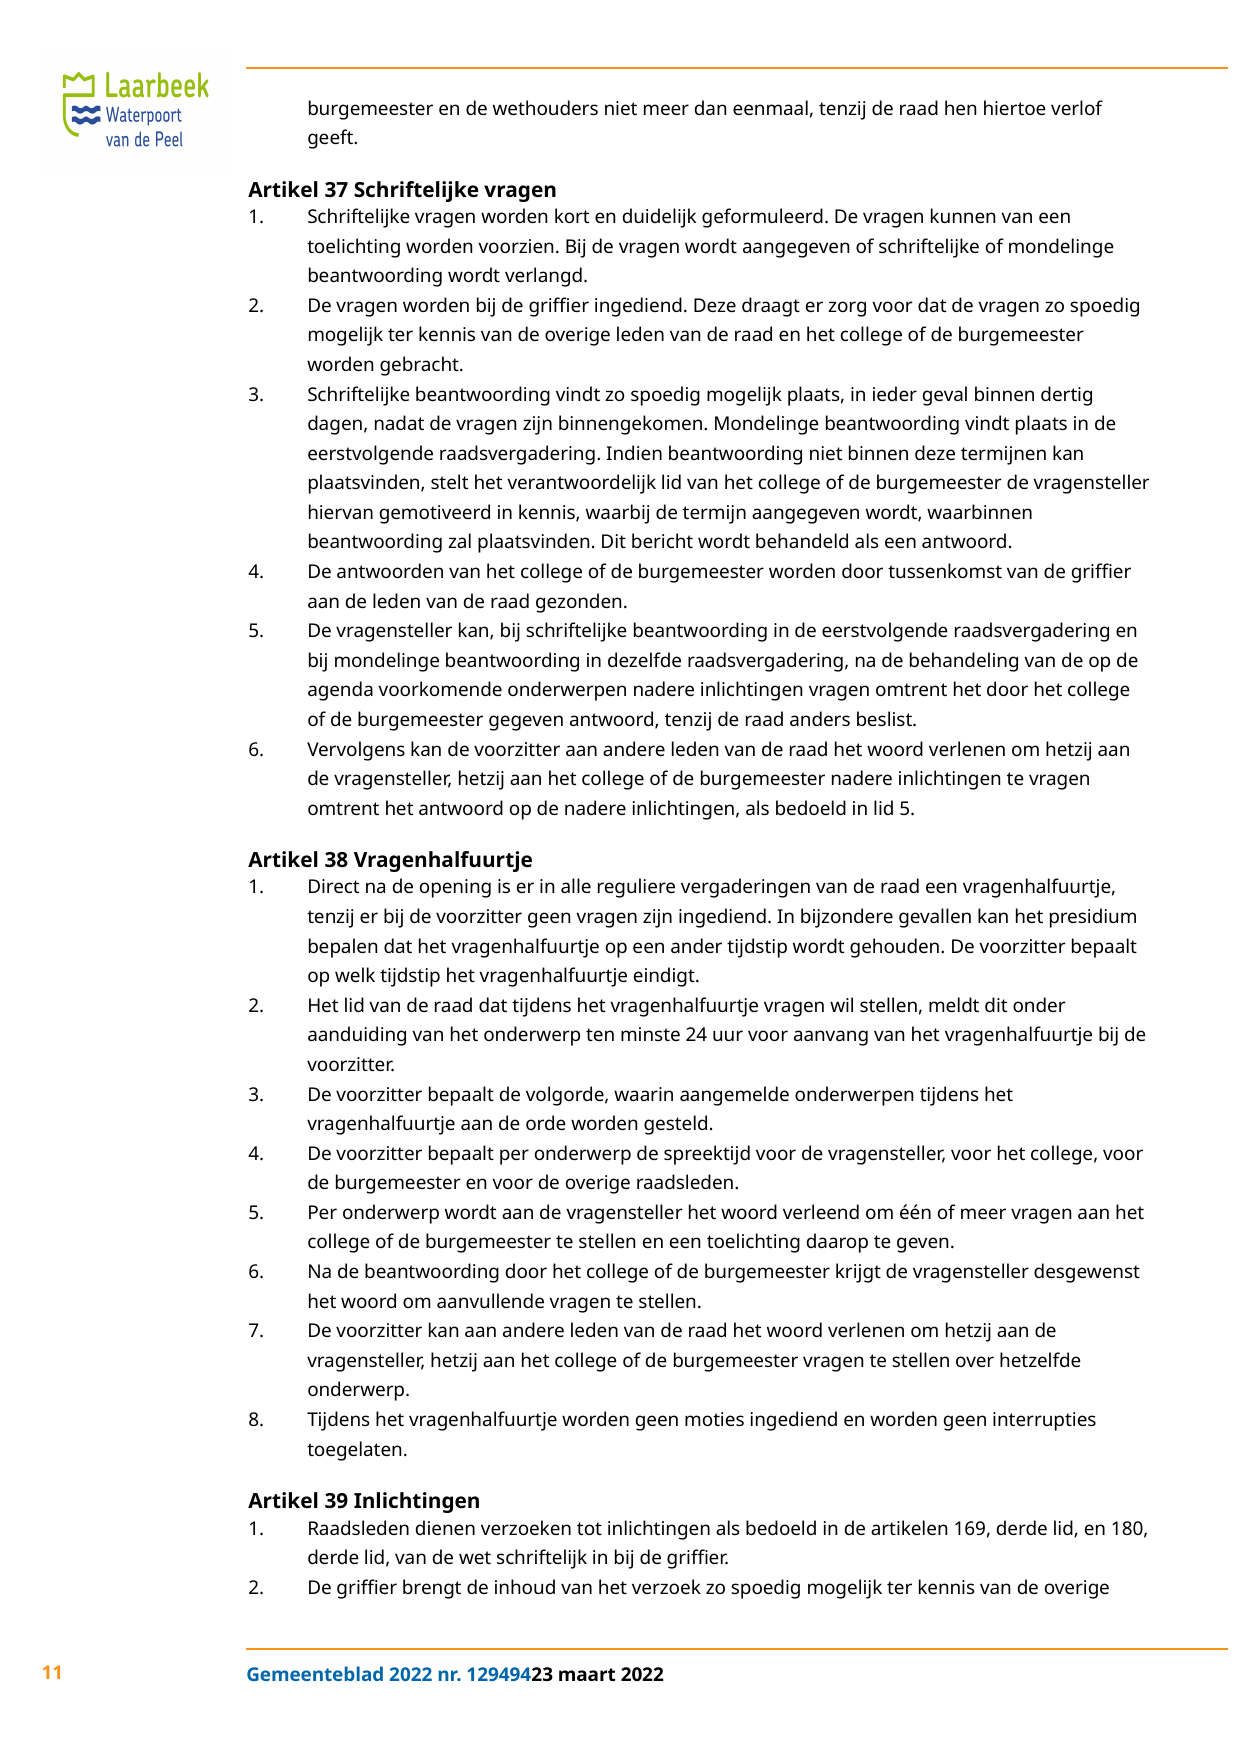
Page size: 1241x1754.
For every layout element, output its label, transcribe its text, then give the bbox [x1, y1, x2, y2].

list Direct na de opening is er in alle reguliere vergaderingen van de raad een vragenhalfuurtje, tenzij er bij de voorzitter geen vragen zijn ingediend. In bijzondere gevallen kan het presidium bepalen dat het vragenhalfuurtje op een ander tijdstip wordt gehouden. De voorzitter bepaalt op welk tijdstip het vragenhalfuurtje eindigt. [248, 874, 1152, 988]
list Het lid van de raad dat tijdens het vragenhalfuurtje vragen wil stellen, meldt dit onder aanduiding van het onderwerp ten minste 24 uur voor aanvang van het vragenhalfuurtje bij de voorzitter. [248, 992, 1152, 1077]
text Artikel 39 Inlichtingen [248, 1486, 1152, 1515]
list De vragen worden bij de griffier ingediend. Deze draagt er zorg voor dat de vragen zo spoedig mogelijk ter kennis van de overige leden van de raad en het college of de burgemeester worden gebracht. [248, 292, 1152, 377]
list Vervolgens kan de voorzitter aan andere leden van de raad het woord verlenen om hetzij aan de vragensteller, hetzij aan het college of de burgemeester nadere inlichtingen te vragen omtrent het antwoord op de nadere inlichtingen, als bedoeld in lid 5. [248, 736, 1152, 821]
list De voorzitter bepaalt per onderwerp de spreektijd voor de vragensteller, voor het college, voor de burgemeester en voor de overige raadsleden. [248, 1140, 1152, 1195]
list Schriftelijke vragen worden kort en duidelijk geformuleerd. De vragen kunnen van een toelichting worden voorzien. Bij de vragen wordt aangegeven of schriftelijke of mondelinge beantwoording wordt verlangd. [248, 203, 1152, 288]
list Na de beantwoording door het college of de burgemeester krijgt de vragensteller desgewenst het woord om aanvullende vragen te stellen. [248, 1258, 1152, 1314]
text Artikel 38 Vragenhalfuurtje [248, 845, 1152, 874]
list De voorzitter kan aan andere leden van de raad het woord verlenen om hetzij aan de vragensteller, hetzij aan het college of de burgemeester vragen te stellen over hetzelfde onderwerp. [248, 1317, 1152, 1402]
list burgemeester en de wethouders niet meer dan eenmaal, tenzij de raad hen hiertoe verlof geeft. [248, 95, 1152, 150]
list Schriftelijke beantwoording vindt zo spoedig mogelijk plaats, in ieder geval binnen dertig dagen, nadat de vragen zijn binnengekomen. Mondelinge beantwoording vindt plaats in de eerstvolgende raadsvergadering. Indien beantwoording niet binnen deze termijnen kan plaatsvinden, stelt het verantwoordelijk lid van het college of de burgemeester de vragensteller hiervan gemotiveerd in kennis, waarbij de termijn aangegeven wordt, waarbinnen beantwoording zal plaatsvinden. Dit bericht wordt behandeld als een antwoord. [248, 381, 1152, 554]
picture [41, 47, 231, 172]
list Per onderwerp wordt aan de vragensteller het woord verleend om één of meer vragen aan het college of de burgemeester te stellen en een toelichting daarop te geven. [248, 1199, 1152, 1254]
list De antwoorden van het college of de burgemeester worden door tussenkomst van de griffier aan de leden van de raad gezonden. [248, 558, 1152, 613]
list De vragensteller kan, bij schriftelijke beantwoording in de eerstvolgende raadsvergadering en bij mondelinge beantwoording in dezelfde raadsvergadering, na de behandeling van de op de agenda voorkomende onderwerpen nadere inlichtingen vragen omtrent het door het college of de burgemeester gegeven antwoord, tenzij de raad anders beslist. [248, 617, 1152, 732]
list De voorzitter bepaalt de volgorde, waarin aangemelde onderwerpen tijdens het vragenhalfuurtje aan de orde worden gesteld. [248, 1081, 1152, 1136]
list Raadsleden dienen verzoeken tot inlichtingen als bedoeld in de artikelen 169, derde lid, en 180, derde lid, van de wet schriftelijk in bij de griffier. [248, 1515, 1152, 1570]
text Artikel 37 Schriftelijke vragen [248, 175, 1152, 203]
list De griffier brengt de inhoud van het verzoek zo spoedig mogelijk ter kennis van de overige [248, 1574, 1152, 1599]
list Tijdens het vragenhalfuurtje worden geen moties ingediend en worden geen interrupties toegelaten. [248, 1406, 1152, 1462]
